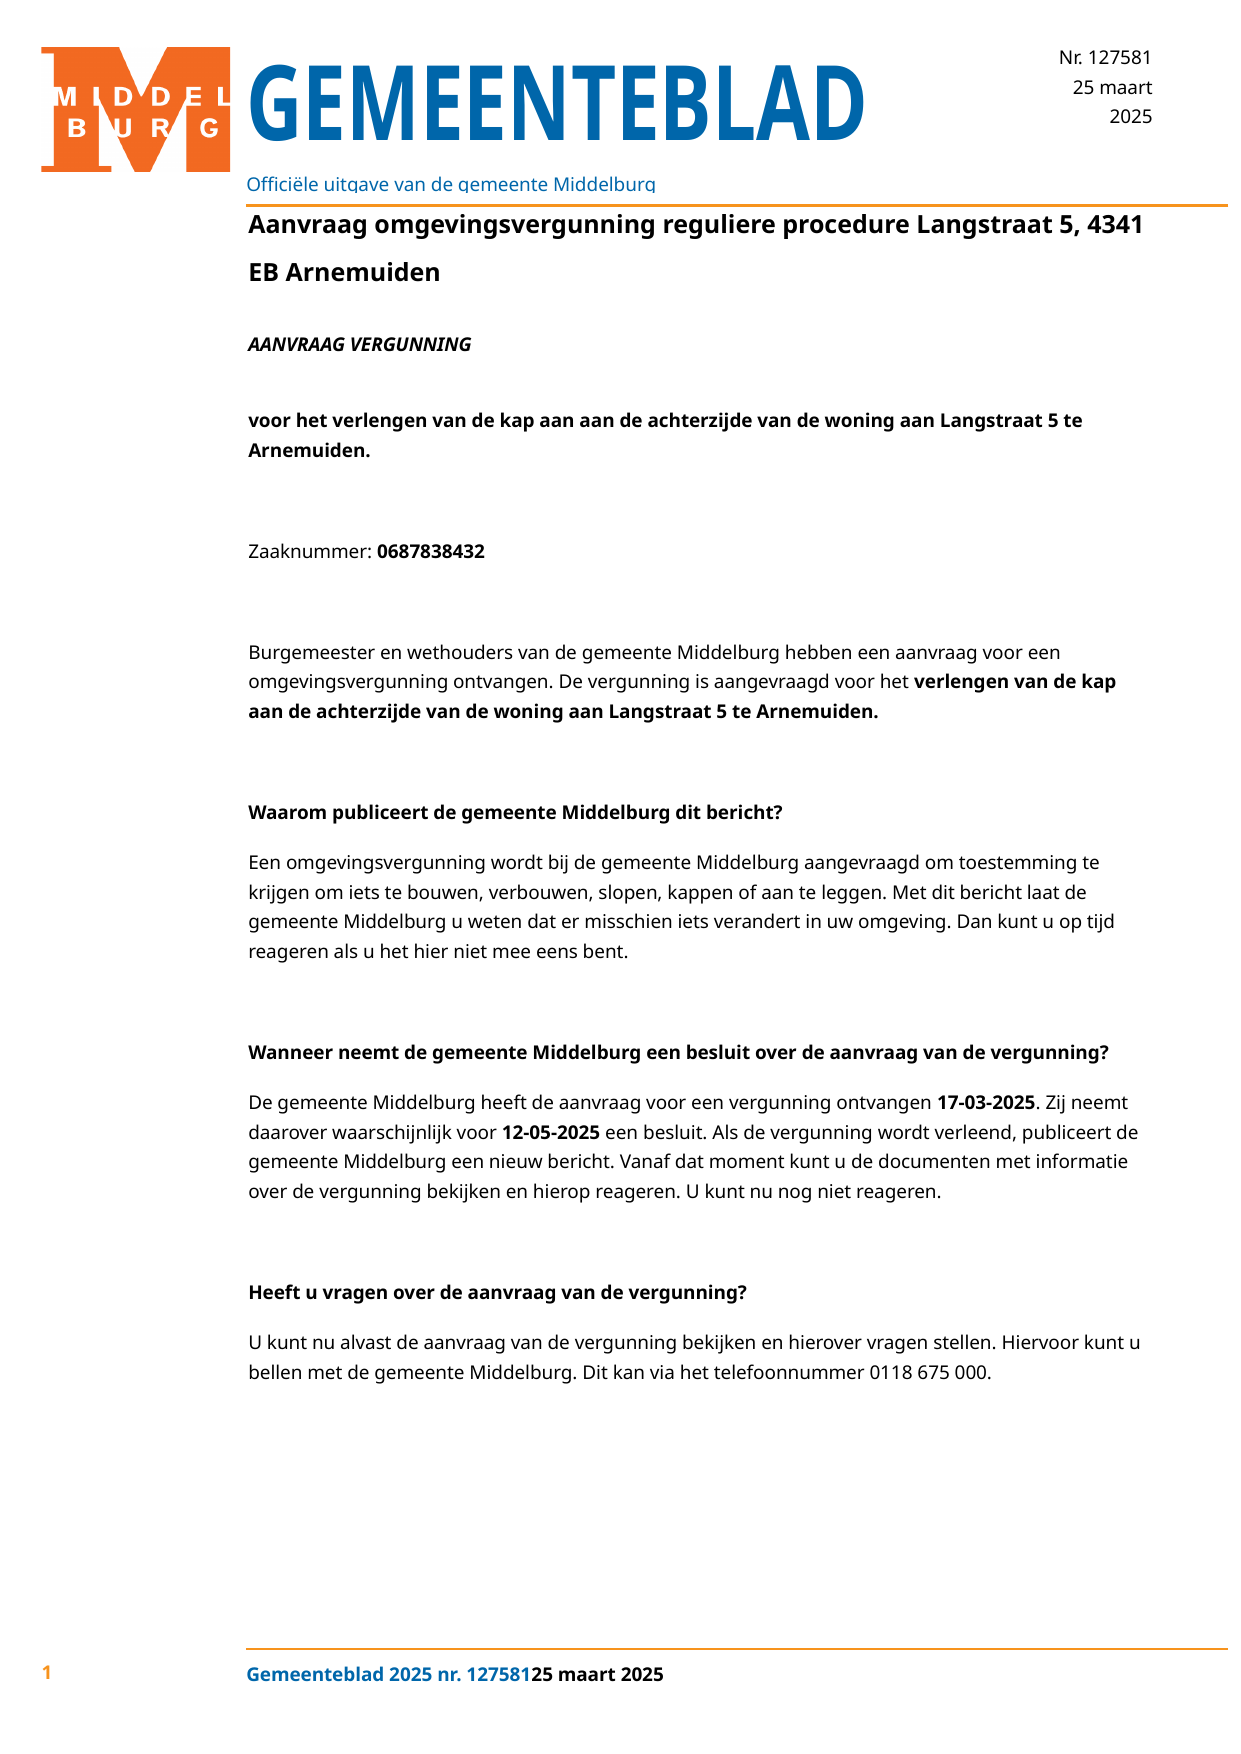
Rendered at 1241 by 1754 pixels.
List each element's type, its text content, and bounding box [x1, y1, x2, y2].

text Een omgevingsvergunning wordt bij de gemeente Middelburg aangevraagd om toestemming te krijgen om iets te bouwen, verbouwen, slopen, kappen of aan te leggen. Met dit bericht laat de gemeente Middelburg u weten dat er misschien iets verandert in uw omgeving. Dan kunt u op tijd reageren als u het hier niet mee eens bent. [248, 849, 1152, 964]
text AANVRAAG VERGUNNING [248, 331, 1152, 357]
text Aanvraag omgevingsvergunning reguliere procedure Langstraat 5, 4341 EB Arnemuiden [248, 207, 1152, 288]
text Heeft u vragen over de aanvraag van de vergunning? [248, 1279, 1152, 1304]
picture [41, 47, 231, 172]
text Wanneer neemt de gemeente Middelburg een besluit over de aanvraag van de vergunning? [248, 1039, 1152, 1064]
text voor het verlengen van de kap aan aan de achterzijde van de woning aan Langstraat 5 te Arnemuiden. [248, 408, 1152, 463]
text U kunt nu alvast de aanvraag van de vergunning bekijken en hierover vragen stellen. Hiervoor kunt u bellen met de gemeente Middelburg. Dit kan via het telefoonnummer 0118 675 000. [248, 1329, 1152, 1384]
text De gemeente Middelburg heeft de aanvraag voor een vergunning ontvangen 17-03-2025. Zij neemt daarover waarschijnlijk voor 12-05-2025 een besluit. Als de vergunning wordt verleend, publiceert de gemeente Middelburg een nieuw bericht. Vanaf dat moment kunt u de documenten met informatie over de vergunning bekijken en hierop reageren. U kunt nu nog niet reageren. [248, 1089, 1152, 1204]
text Burgemeester en wethouders van de gemeente Middelburg hebben een aanvraag voor een omgevingsvergunning ontvangen. De vergunning is aangevraagd voor het verlengen van de kap aan de achterzijde van de woning aan Langstraat 5 te Arnemuiden. [248, 639, 1152, 724]
text Waarom publiceert de gemeente Middelburg dit bericht? [248, 799, 1152, 824]
text Zaaknummer: 0687838432 [248, 538, 1152, 564]
